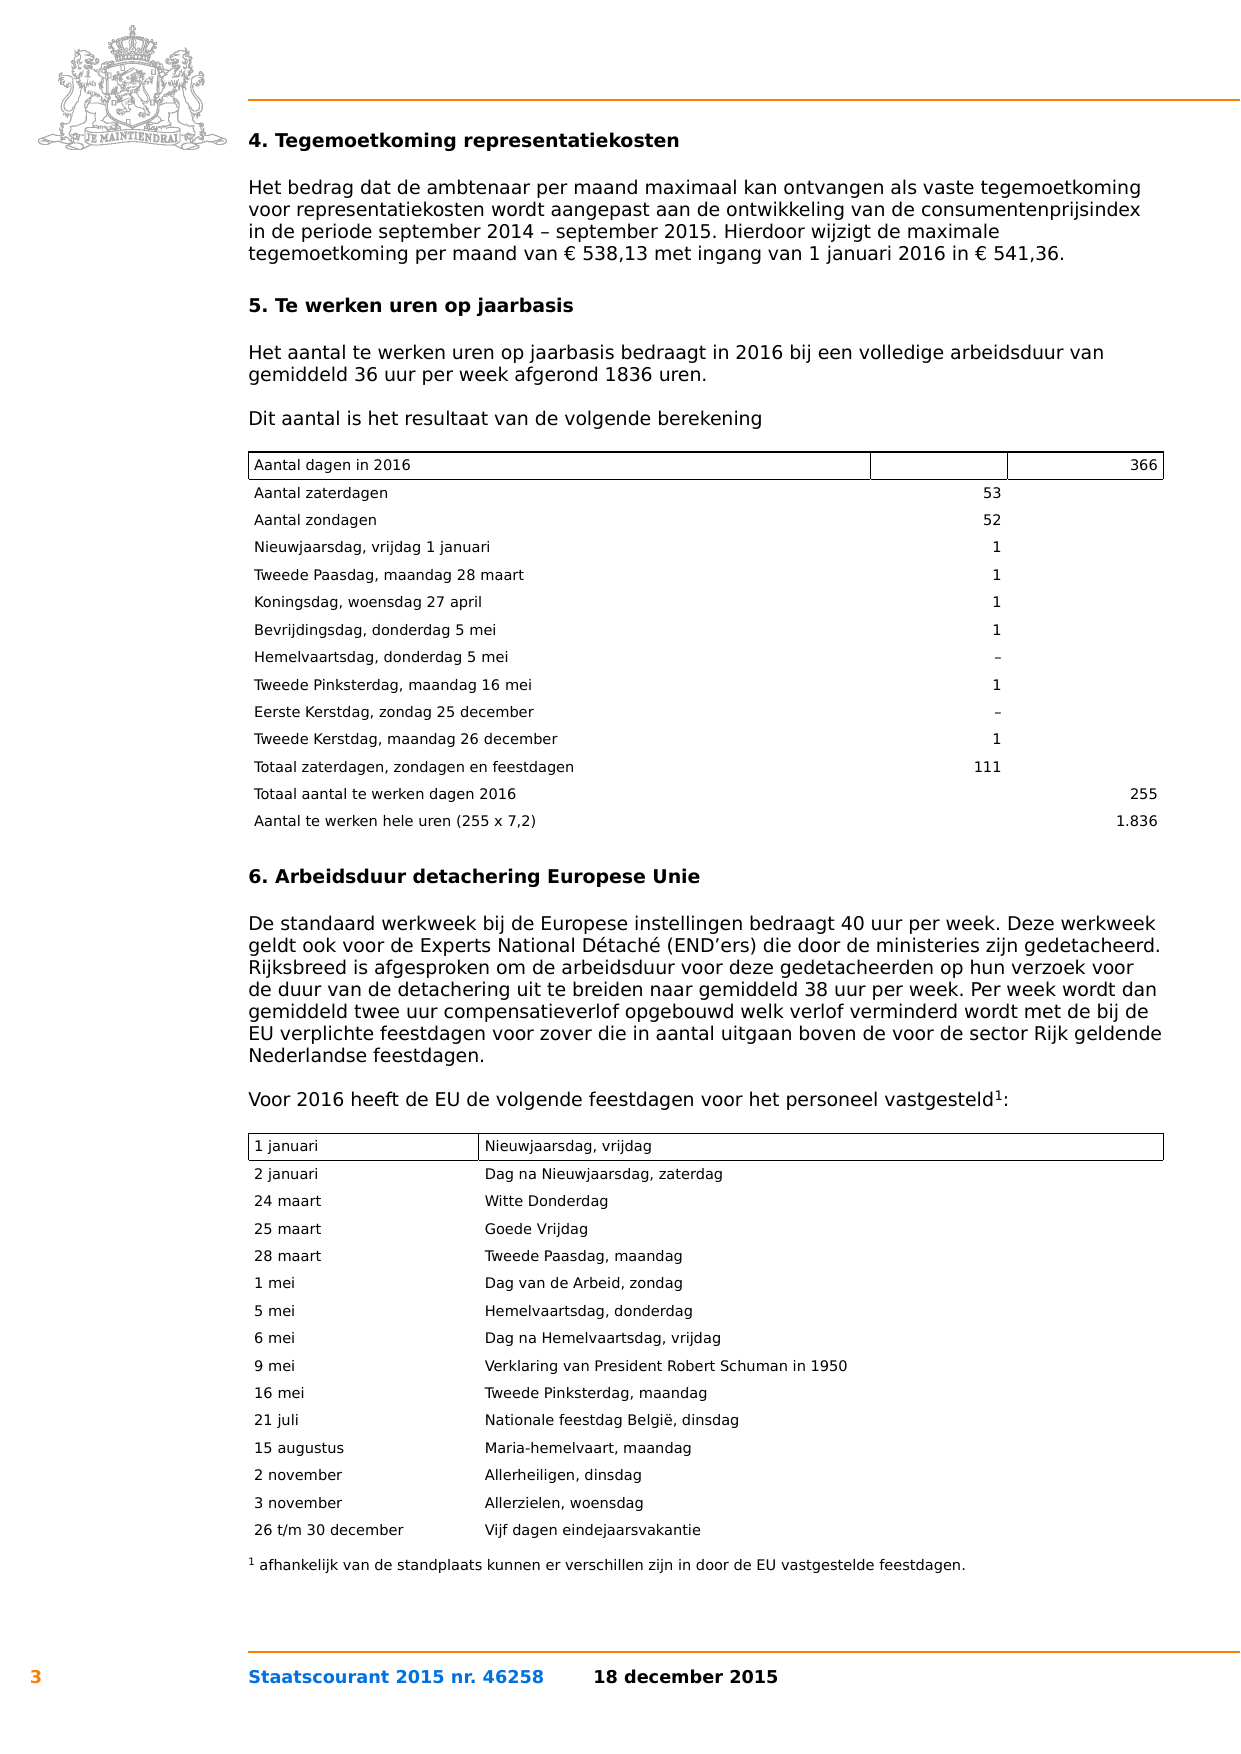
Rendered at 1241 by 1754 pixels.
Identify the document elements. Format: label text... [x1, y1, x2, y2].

table_cell Nationale feestdag België, dinsdag [479, 1408, 1163, 1434]
table_cell [871, 809, 1007, 835]
table_cell 6 mei [249, 1325, 478, 1352]
table_cell 1 [871, 672, 1007, 698]
table_cell 21 juli [249, 1408, 478, 1434]
table_cell [1008, 507, 1163, 534]
table_cell Aantal zondagen [249, 507, 870, 534]
table_cell 15 augustus [249, 1435, 478, 1461]
table_cell 1 [871, 562, 1007, 588]
table_header 366 [1008, 453, 1163, 479]
table_cell 28 maart [249, 1243, 478, 1269]
table_cell [1008, 535, 1163, 561]
table_cell 1 afhankelijk van de standplaats kunnen er verschillen zijn in door de EU vastgestelde feestdagen. [248, 1545, 1163, 1573]
text Dit aantal is het resultaat van de volgende berekening [248, 408, 1163, 429]
table_cell Eerste Kerstdag, zondag 25 december [249, 699, 870, 725]
text Het bedrag dat de ambtenaar per maand maximaal kan ontvangen als vaste tegemoetkoming voor representatiekosten wordt aangepast aan de ontwikkeling van de consumentenprijsindex in de periode september 2014 – september 2015. Hierdoor wijzigt de maximale tegemoetkoming per maand van € 538,13 met ingang van 1 januari 2016 in € 541,36. [248, 177, 1163, 265]
table_cell [1008, 672, 1163, 698]
table_cell Tweede Paasdag, maandag [479, 1243, 1163, 1269]
table_cell Hemelvaartsdag, donderdag 5 mei [249, 644, 870, 671]
table_cell 9 mei [249, 1353, 478, 1379]
table_cell Witte Donderdag [479, 1189, 1163, 1215]
table_cell Aantal te werken hele uren (255 x 7,2) [249, 809, 870, 835]
table_cell [1008, 726, 1163, 753]
table_cell Tweede Kerstdag, maandag 26 december [249, 726, 870, 753]
table_cell Nieuwjaarsdag, vrijdag 1 januari [249, 535, 870, 561]
table_cell 1 [871, 726, 1007, 753]
table_cell 2 januari [249, 1161, 478, 1187]
table_cell 255 [1008, 781, 1163, 808]
subtitle 5. Te werken uren op jaarbasis [248, 295, 1163, 317]
table_cell 53 [871, 480, 1007, 506]
table_cell Maria-hemelvaart, maandag [479, 1435, 1163, 1461]
table_cell 26 t/m 30 december [249, 1517, 478, 1543]
text De standaard werkweek bij de Europese instellingen bedraagt 40 uur per week. Deze werkweek geldt ook voor de Experts National Détaché (END’ers) die door de ministeries zijn gedetacheerd. Rijksbreed is afgesproken om de arbeidsduur voor deze gedetacheerden op hun verzoek voor de duur van de detachering uit te breiden naar gemiddeld 38 uur per week. Per week wordt dan gemiddeld twee uur compensatieverlof opgebouwd welk verlof verminderd wordt met de bij de EU verplichte feestdagen voor zover die in aantal uitgaan boven de voor de sector Rijk geldende Nederlandse feestdagen. [248, 913, 1163, 1067]
table_cell 52 [871, 507, 1007, 534]
table_cell Allerzielen, woensdag [479, 1490, 1163, 1516]
subtitle 6. Arbeidsduur detachering Europese Unie [248, 866, 1163, 888]
table_cell [1008, 754, 1163, 780]
table_cell 24 maart [249, 1189, 478, 1215]
table_cell [871, 781, 1007, 808]
table_cell [1008, 617, 1163, 643]
table_cell 1.836 [1008, 809, 1163, 835]
table_cell 25 maart [249, 1216, 478, 1242]
table_cell Tweede Paasdag, maandag 28 maart [249, 562, 870, 588]
table_header [871, 453, 1007, 479]
text Voor 2016 heeft de EU de volgende feestdagen voor het personeel vastgesteld1: [248, 1089, 1163, 1111]
table_cell Totaal zaterdagen, zondagen en feestdagen [249, 754, 870, 780]
text Het aantal te werken uren op jaarbasis bedraagt in 2016 bij een volledige arbeidsduur van gemiddeld 36 uur per week afgerond 1836 uren. [248, 342, 1163, 386]
table_cell [1008, 480, 1163, 506]
table_header Nieuwjaarsdag, vrijdag [479, 1134, 1163, 1160]
table_cell [1008, 562, 1163, 588]
table_cell 3 november [249, 1490, 478, 1516]
table_cell Verklaring van President Robert Schuman in 1950 [479, 1353, 1163, 1379]
table_cell – [871, 699, 1007, 725]
table_cell Aantal zaterdagen [249, 480, 870, 506]
table_cell 2 november [249, 1463, 478, 1489]
table_cell Koningsdag, woensdag 27 april [249, 590, 870, 616]
table_cell 1 [871, 535, 1007, 561]
table_header 1 januari [249, 1134, 478, 1160]
table_cell Vijf dagen eindejaarsvakantie [479, 1517, 1163, 1543]
table_cell [1008, 699, 1163, 725]
table_cell 1 [871, 590, 1007, 616]
table_cell Dag na Nieuwjaarsdag, zaterdag [479, 1161, 1163, 1187]
subtitle 4. Tegemoetkoming representatiekosten [248, 130, 1163, 152]
table_header Aantal dagen in 2016 [249, 453, 870, 479]
picture [38, 25, 227, 150]
table_cell Bevrijdingsdag, donderdag 5 mei [249, 617, 870, 643]
table_cell 111 [871, 754, 1007, 780]
table_cell Tweede Pinksterdag, maandag 16 mei [249, 672, 870, 698]
table_cell 1 mei [249, 1271, 478, 1297]
table_cell Totaal aantal te werken dagen 2016 [249, 781, 870, 808]
table_cell Allerheiligen, dinsdag [479, 1463, 1163, 1489]
table_cell Dag van de Arbeid, zondag [479, 1271, 1163, 1297]
table_cell Hemelvaartsdag, donderdag [479, 1298, 1163, 1324]
table_cell – [871, 644, 1007, 671]
table_cell [1008, 590, 1163, 616]
table_cell Tweede Pinksterdag, maandag [479, 1380, 1163, 1407]
table_cell 16 mei [249, 1380, 478, 1407]
table_cell Goede Vrijdag [479, 1216, 1163, 1242]
table_cell Dag na Hemelvaartsdag, vrijdag [479, 1325, 1163, 1352]
table_cell [1008, 644, 1163, 671]
table_cell 1 [871, 617, 1007, 643]
table_cell 5 mei [249, 1298, 478, 1324]
